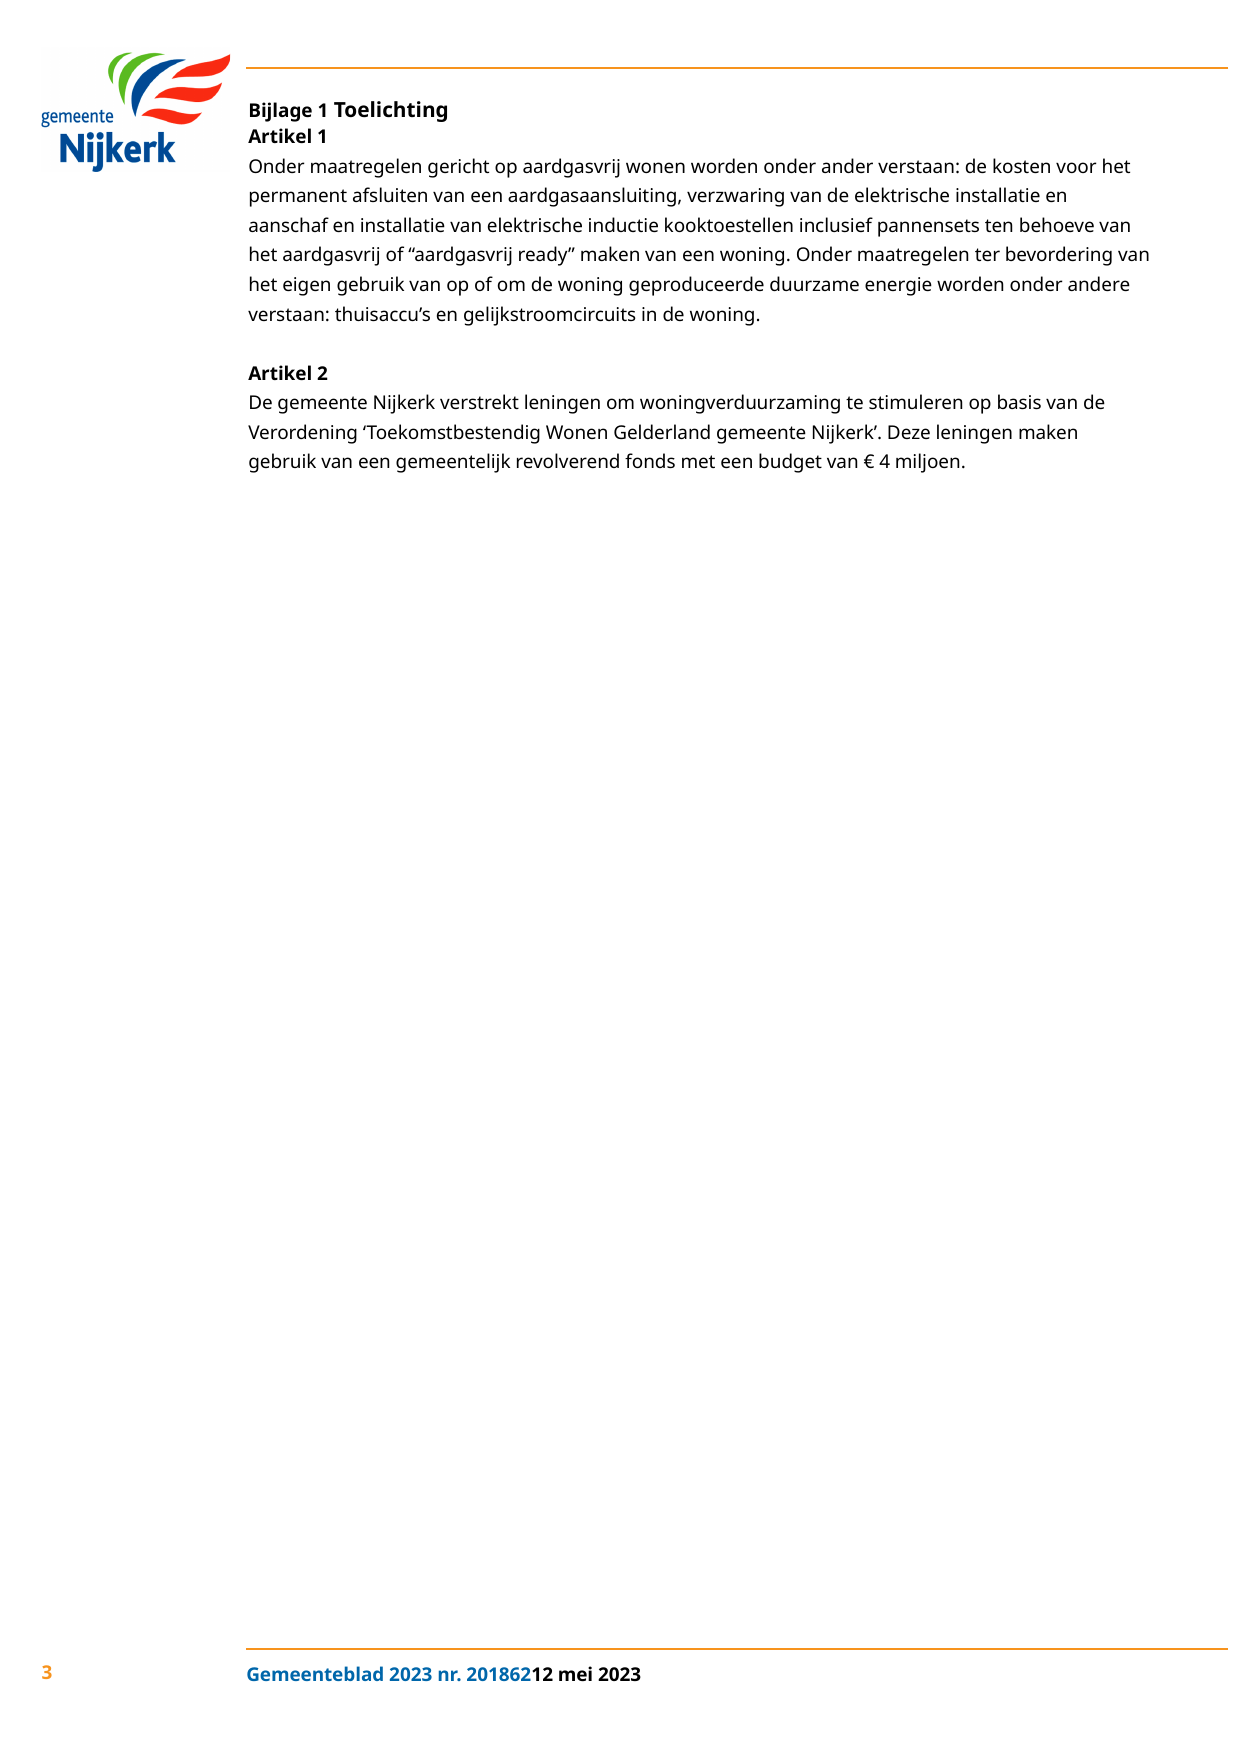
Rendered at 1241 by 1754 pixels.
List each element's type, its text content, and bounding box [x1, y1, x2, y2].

text Bijlage 1 Toelichting [248, 95, 1152, 123]
text De gemeente Nijkerk verstrekt leningen om woningverduurzaming te stimuleren op basis van de Verordening ‘Toekomstbestendig Wonen Gelderland gemeente Nijkerk’. Deze leningen maken gebruik van een gemeentelijk revolverend fonds met een budget van € 4 miljoen. [248, 389, 1152, 474]
picture [41, 47, 231, 172]
text Artikel 1 [248, 123, 1152, 149]
text Artikel 2 [248, 360, 1152, 386]
text Onder maatregelen gericht op aardgasvrij wonen worden onder ander verstaan: de kosten voor het permanent afsluiten van een aardgasaansluiting, verzwaring van de elektrische installatie en aanschaf en installatie van elektrische inductie kooktoestellen inclusief pannensets ten behoeve van het aardgasvrij of “aardgasvrij ready” maken van een woning. Onder maatregelen ter bevordering van het eigen gebruik van op of om de woning geproduceerde duurzame energie worden onder andere verstaan: thuisaccu’s en gelijkstroomcircuits in de woning. [248, 153, 1152, 327]
